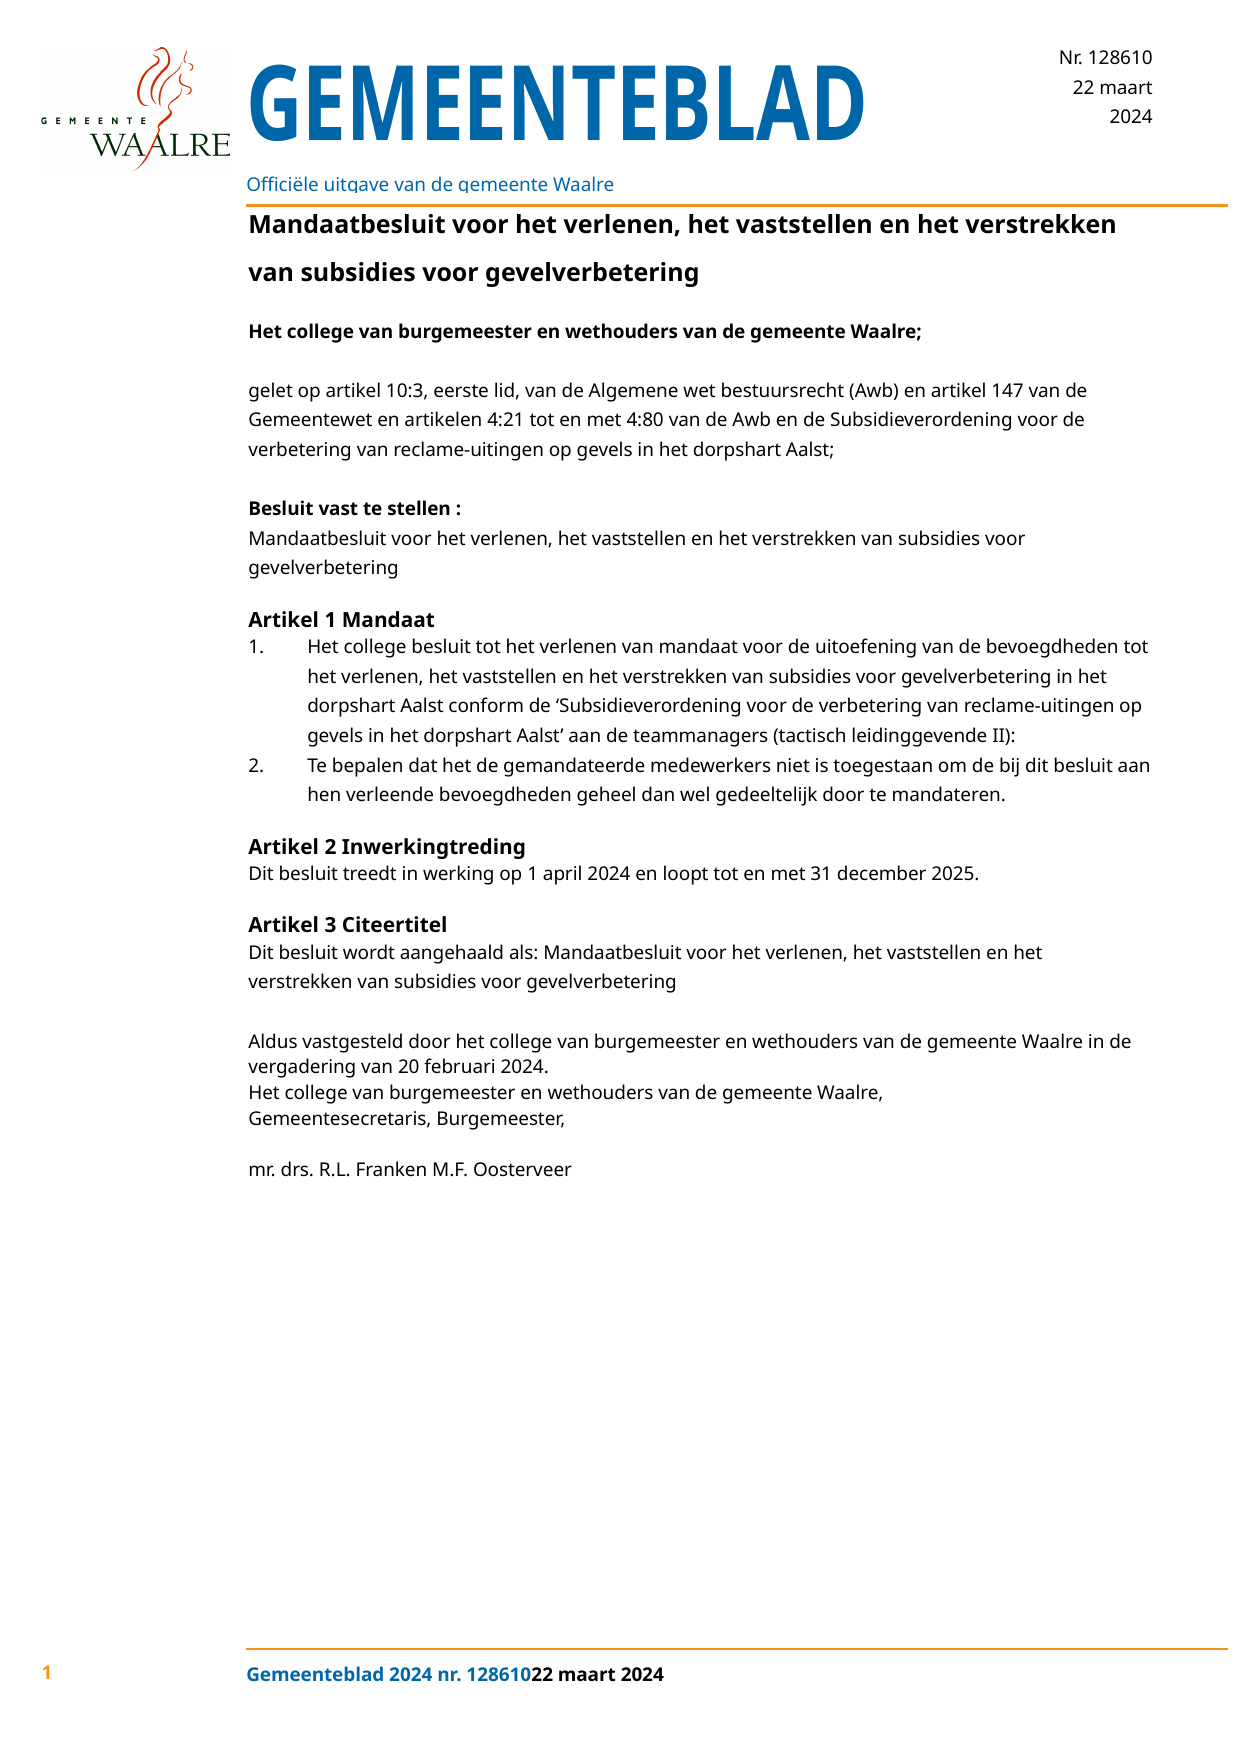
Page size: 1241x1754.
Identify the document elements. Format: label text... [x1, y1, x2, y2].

text Besluit vast te stellen : [248, 495, 1152, 521]
text Dit besluit treedt in werking op 1 april 2024 en loopt tot en met 31 december 2025. [248, 860, 1152, 886]
list Te bepalen dat het de gemandateerde medewerkers niet is toegestaan om de bij dit besluit aan hen verleende bevoegdheden geheel dan wel gedeeltelijk door te mandateren. [248, 752, 1152, 807]
text Artikel 3 Citeertitel [248, 911, 1152, 939]
list Het college besluit tot het verlenen van mandaat voor de uitoefening van de bevoegdheden tot het verlenen, het vaststellen en het verstrekken van subsidies voor gevelverbetering in het dorpshart Aalst conform de ‘Subsidieverordening voor de verbetering van reclame-uitingen op gevels in het dorpshart Aalst’ aan de teammanagers (tactisch leidinggevende II): [248, 633, 1152, 748]
text mr. drs. R.L. Franken M.F. Oosterveer [248, 1156, 1152, 1182]
text Het college van burgemeester en wethouders van de gemeente Waalre; [248, 318, 1152, 344]
text gelet op artikel 10:3, eerste lid, van de Algemene wet bestuursrecht (Awb) en artikel 147 van de Gemeentewet en artikelen 4:21 tot en met 4:80 van de Awb en de Subsidieverordening voor de verbetering van reclame-uitingen op gevels in het dorpshart Aalst; [248, 377, 1152, 462]
text Het college van burgemeester en wethouders van de gemeente Waalre, [248, 1079, 1152, 1105]
text Gemeentesecretaris, Burgemeester, [248, 1105, 1152, 1131]
text Artikel 1 Mandaat [248, 605, 1152, 633]
text Mandaatbesluit voor het verlenen, het vaststellen en het verstrekken van subsidies voor gevelverbetering [248, 525, 1152, 580]
text Artikel 2 Inwerkingtreding [248, 832, 1152, 860]
text Mandaatbesluit voor het verlenen, het vaststellen en het verstrekken van subsidies voor gevelverbetering [248, 207, 1152, 288]
picture [41, 47, 231, 172]
text Aldus vastgesteld door het college van burgemeester en wethouders van de gemeente Waalre in de vergadering van 20 februari 2024. [248, 1028, 1152, 1079]
text Dit besluit wordt aangehaald als: Mandaatbesluit voor het verlenen, het vaststellen en het verstrekken van subsidies voor gevelverbetering [248, 939, 1152, 994]
